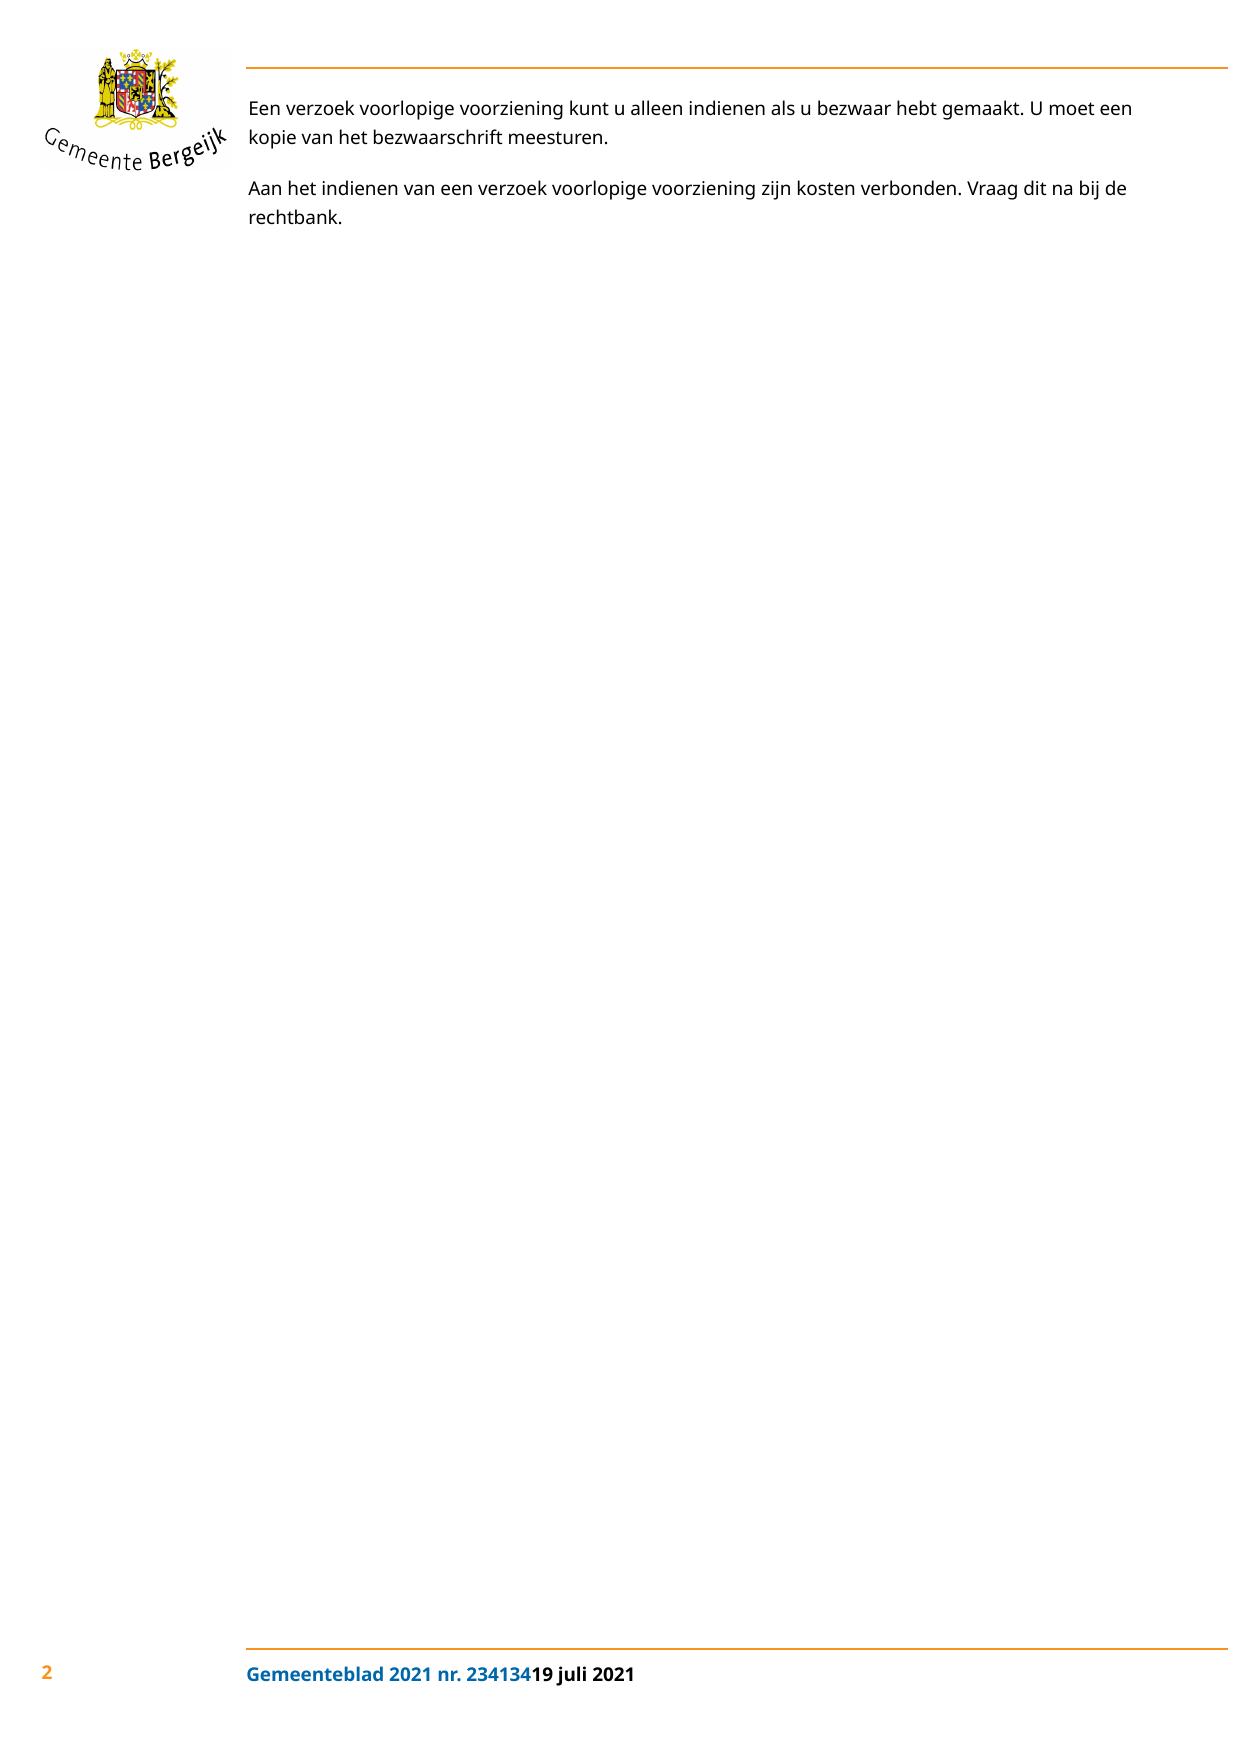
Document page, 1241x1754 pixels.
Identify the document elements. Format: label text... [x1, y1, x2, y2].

text Een verzoek voorlopige voorziening kunt u alleen indienen als u bezwaar hebt gemaakt. U moet een kopie van het bezwaarschrift meesturen. [248, 95, 1152, 150]
picture [41, 47, 231, 172]
text Aan het indienen van een verzoek voorlopige voorziening zijn kosten verbonden. Vraag dit na bij de rechtbank. [248, 175, 1152, 230]
